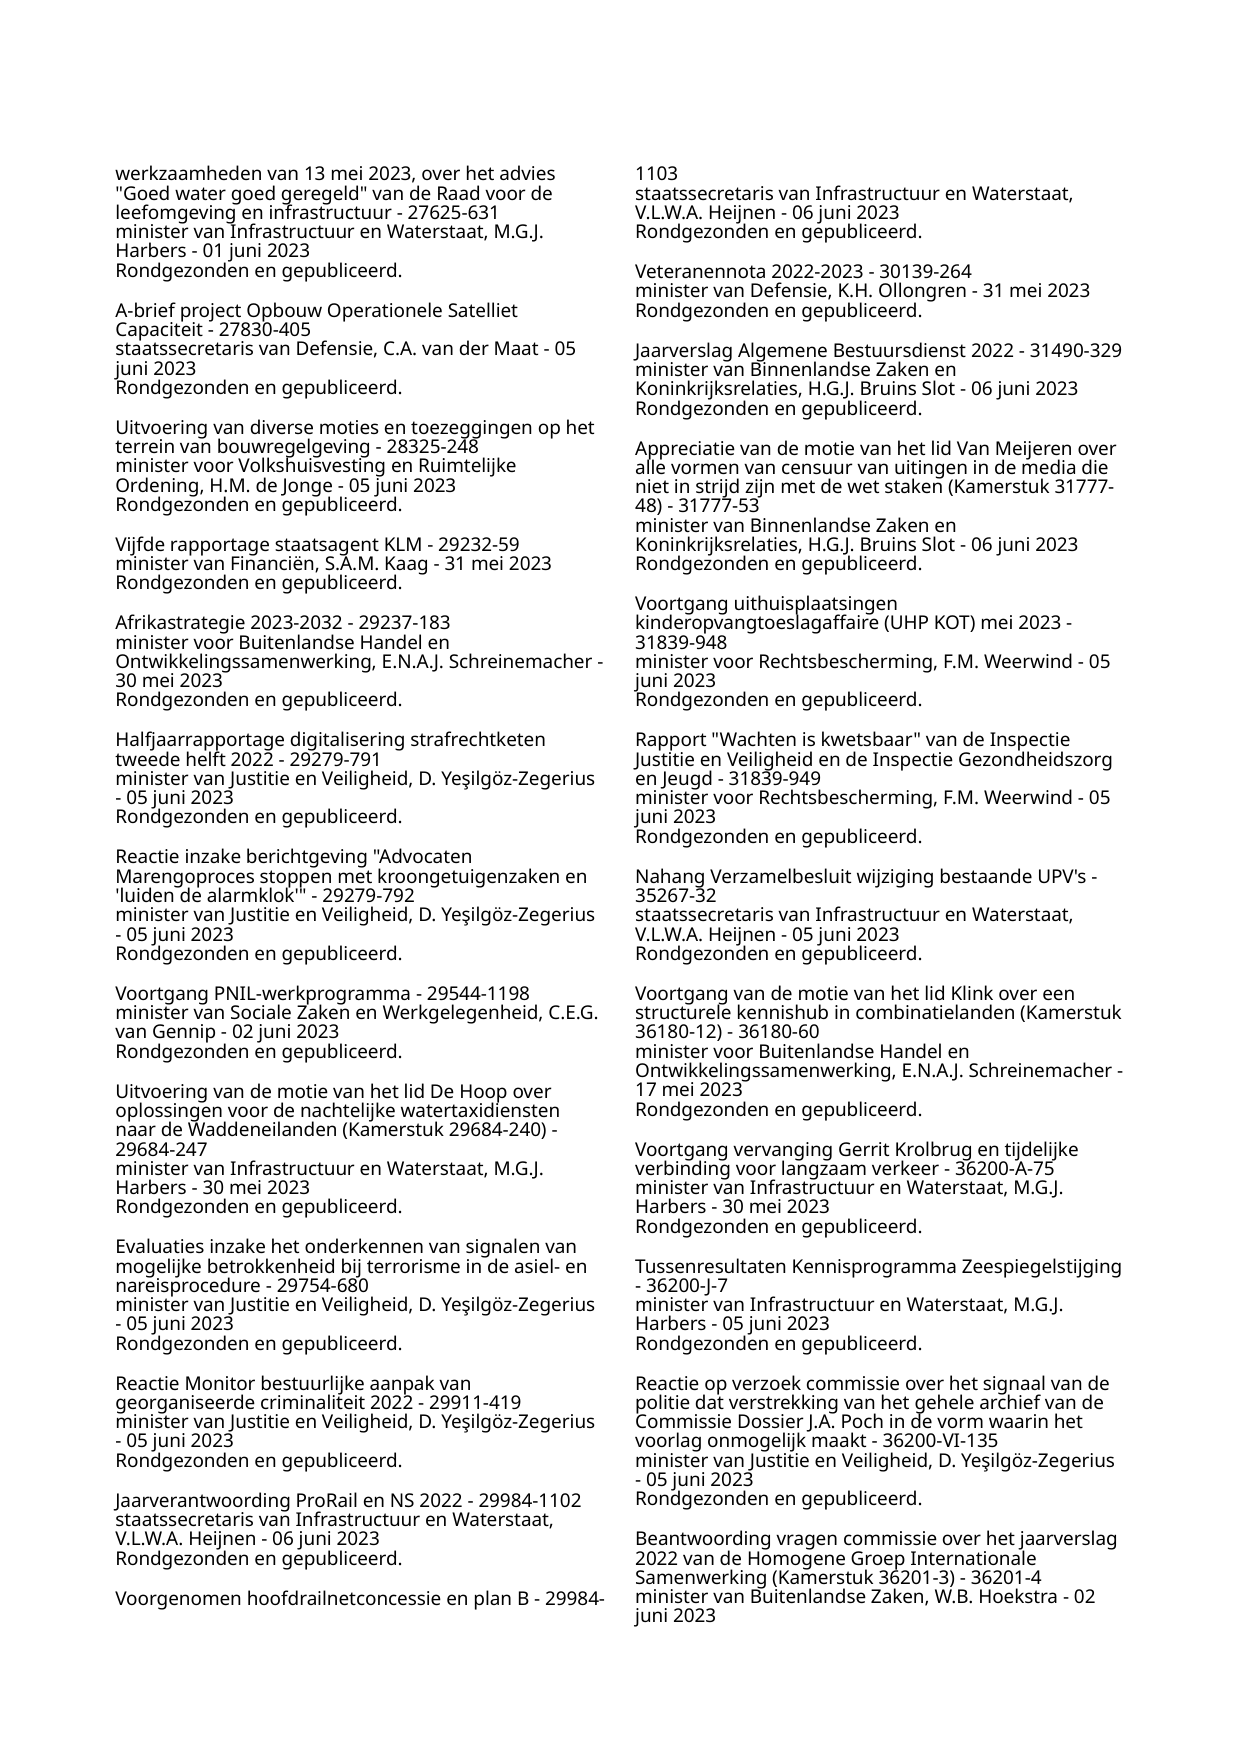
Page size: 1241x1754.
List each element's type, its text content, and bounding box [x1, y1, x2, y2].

text Rondgezonden en gepubliceerd. [635, 302, 1125, 321]
text Rondgezonden en gepubliceerd. [115, 262, 605, 281]
text Rondgezonden en gepubliceerd. [115, 379, 605, 398]
text minister voor Buitenlandse Handel en Ontwikkelingssamenwerking, E.N.A.J. Schreinemacher - 30 mei 2023 [115, 634, 605, 691]
text minister voor Buitenlandse Handel en Ontwikkelingssamenwerking, E.N.A.J. Schreinemacher - 17 mei 2023 [635, 1043, 1125, 1101]
text minister van Justitie en Veiligheid, D. Yeşilgöz-Zegerius - 05 juni 2023 [115, 906, 605, 945]
text Reactie op verzoek commissie over het signaal van de politie dat verstrekking van het gehele archief van de Commissie Dossier J.A. Poch in de vorm waarin het voorlag onmogelijk maakt - 36200-VI-135 [635, 1375, 1125, 1452]
text Voortgang van de motie van het lid Klink over een structurele kennishub in combinatielanden (Kamerstuk 36180-12) - 36180-60 [635, 985, 1125, 1043]
text Rondgezonden en gepubliceerd. [635, 1490, 1125, 1509]
text Rondgezonden en gepubliceerd. [635, 945, 1125, 964]
text minister van Infrastructuur en Waterstaat, M.G.J. Harbers - 30 mei 2023 [635, 1179, 1125, 1218]
text Halfjaarrapportage digitalisering strafrechtketen tweede helft 2022 - 29279-791 [115, 731, 605, 770]
text 1103 [635, 165, 1125, 184]
text minister van Buitenlandse Zaken, W.B. Hoekstra - 02 juni 2023 [635, 1588, 1125, 1627]
text minister van Justitie en Veiligheid, D. Yeşilgöz-Zegerius - 05 juni 2023 [115, 1296, 605, 1335]
text Afrikastrategie 2023-2032 - 29237-183 [115, 614, 605, 634]
text Rondgezonden en gepubliceerd. [635, 555, 1125, 574]
text werkzaamheden van 13 mei 2023, over het advies "Goed water goed geregeld" van de Raad voor de leefomgeving en infrastructuur - 27625-631 [115, 165, 605, 223]
text minister voor Rechtsbescherming, F.M. Weerwind - 05 juni 2023 [635, 653, 1125, 691]
text Voorgenomen hoofdrailnetconcessie en plan B - 29984- [115, 1589, 605, 1609]
text minister van Financiën, S.A.M. Kaag - 31 mei 2023 [115, 555, 605, 574]
text Appreciatie van de motie van het lid Van Meijeren over alle vormen van censuur van uitingen in de media die niet in strijd zijn met de wet staken (Kamerstuk 31777-48) - 31777-53 [635, 439, 1125, 517]
text Rondgezonden en gepubliceerd. [635, 1218, 1125, 1237]
text minister van Justitie en Veiligheid, D. Yeşilgöz-Zegerius - 05 juni 2023 [115, 770, 605, 808]
text Uitvoering van de motie van het lid De Hoop over oplossingen voor de nachtelijke watertaxidiensten naar de Waddeneilanden (Kamerstuk 29684-240) - 29684-247 [115, 1083, 605, 1160]
text minister van Binnenlandse Zaken en Koninkrijksrelaties, H.G.J. Bruins Slot - 06 juni 2023 [635, 517, 1125, 555]
text minister voor Rechtsbescherming, F.M. Weerwind - 05 juni 2023 [635, 789, 1125, 828]
text Nahang Verzamelbesluit wijziging bestaande UPV's - 35267-32 [635, 868, 1125, 906]
text Voortgang uithuisplaatsingen kinderopvangtoeslagaffaire (UHP KOT) mei 2023 - 31839-948 [635, 595, 1125, 653]
text Rondgezonden en gepubliceerd. [635, 399, 1125, 419]
text Rondgezonden en gepubliceerd. [115, 1452, 605, 1471]
text Veteranennota 2022-2023 - 30139-264 [635, 263, 1125, 282]
text Rondgezonden en gepubliceerd. [115, 808, 605, 828]
text Rondgezonden en gepubliceerd. [115, 1043, 605, 1062]
text staatssecretaris van Defensie, C.A. van der Maat - 05 juni 2023 [115, 340, 605, 379]
text minister van Defensie, K.H. Ollongren - 31 mei 2023 [635, 282, 1125, 302]
text Reactie Monitor bestuurlijke aanpak van georganiseerde criminaliteit 2022 - 29911-419 [115, 1375, 605, 1413]
text minister van Justitie en Veiligheid, D. Yeşilgöz-Zegerius - 05 juni 2023 [115, 1413, 605, 1452]
text Vijfde rapportage staatsagent KLM - 29232-59 [115, 536, 605, 555]
text minister van Binnenlandse Zaken en Koninkrijksrelaties, H.G.J. Bruins Slot - 06 juni 2023 [635, 361, 1125, 399]
text Voortgang vervanging Gerrit Krolbrug en tijdelijke verbinding voor langzaam verkeer - 36200-A-75 [635, 1141, 1125, 1179]
text Rondgezonden en gepubliceerd. [635, 1101, 1125, 1120]
text Rondgezonden en gepubliceerd. [115, 496, 605, 515]
text Rondgezonden en gepubliceerd. [115, 1198, 605, 1218]
text Uitvoering van diverse moties en toezeggingen op het terrein van bouwregelgeving - 28325-248 [115, 419, 605, 457]
text Rapport "Wachten is kwetsbaar" van de Inspectie Justitie en Veiligheid en de Inspectie Gezondheidszorg en Jeugd - 31839-949 [635, 731, 1125, 789]
text Jaarverslag Algemene Bestuursdienst 2022 - 31490-329 [635, 342, 1125, 361]
text minister van Infrastructuur en Waterstaat, M.G.J. Harbers - 05 juni 2023 [635, 1296, 1125, 1335]
text Rondgezonden en gepubliceerd. [115, 1549, 605, 1569]
text Reactie inzake berichtgeving "Advocaten Marengoproces stoppen met kroongetuigenzaken en 'luiden de alarmklok'" - 29279-792 [115, 848, 605, 906]
text Rondgezonden en gepubliceerd. [115, 1335, 605, 1354]
text Rondgezonden en gepubliceerd. [635, 223, 1125, 242]
text staatssecretaris van Infrastructuur en Waterstaat, V.L.W.A. Heijnen - 06 juni 2023 [115, 1511, 605, 1549]
text Tussenresultaten Kennisprogramma Zeespiegelstijging - 36200-J-7 [635, 1258, 1125, 1296]
text minister van Infrastructuur en Waterstaat, M.G.J. Harbers - 01 juni 2023 [115, 223, 605, 262]
text Rondgezonden en gepubliceerd. [635, 1335, 1125, 1354]
text Rondgezonden en gepubliceerd. [115, 574, 605, 594]
text Beantwoording vragen commissie over het jaarverslag 2022 van de Homogene Groep Internationale Samenwerking (Kamerstuk 36201-3) - 36201-4 [635, 1530, 1125, 1588]
text staatssecretaris van Infrastructuur en Waterstaat, V.L.W.A. Heijnen - 05 juni 2023 [635, 906, 1125, 945]
text Rondgezonden en gepubliceerd. [115, 945, 605, 964]
text Rondgezonden en gepubliceerd. [115, 691, 605, 711]
text minister van Infrastructuur en Waterstaat, M.G.J. Harbers - 30 mei 2023 [115, 1160, 605, 1198]
text Jaarverantwoording ProRail en NS 2022 - 29984-1102 [115, 1492, 605, 1511]
text Rondgezonden en gepubliceerd. [635, 828, 1125, 847]
text minister van Sociale Zaken en Werkgelegenheid, C.E.G. van Gennip - 02 juni 2023 [115, 1004, 605, 1043]
text staatssecretaris van Infrastructuur en Waterstaat, V.L.W.A. Heijnen - 06 juni 2023 [635, 184, 1125, 223]
text minister voor Volkshuisvesting en Ruimtelijke Ordening, H.M. de Jonge - 05 juni 2023 [115, 457, 605, 496]
text minister van Justitie en Veiligheid, D. Yeşilgöz-Zegerius - 05 juni 2023 [635, 1452, 1125, 1490]
text Rondgezonden en gepubliceerd. [635, 691, 1125, 711]
text Evaluaties inzake het onderkennen van signalen van mogelijke betrokkenheid bij terrorisme in de asiel- en nareisprocedure - 29754-680 [115, 1238, 605, 1296]
text Voortgang PNIL-werkprogramma - 29544-1198 [115, 985, 605, 1004]
text A-brief project Opbouw Operationele Satelliet Capaciteit - 27830-405 [115, 302, 605, 340]
